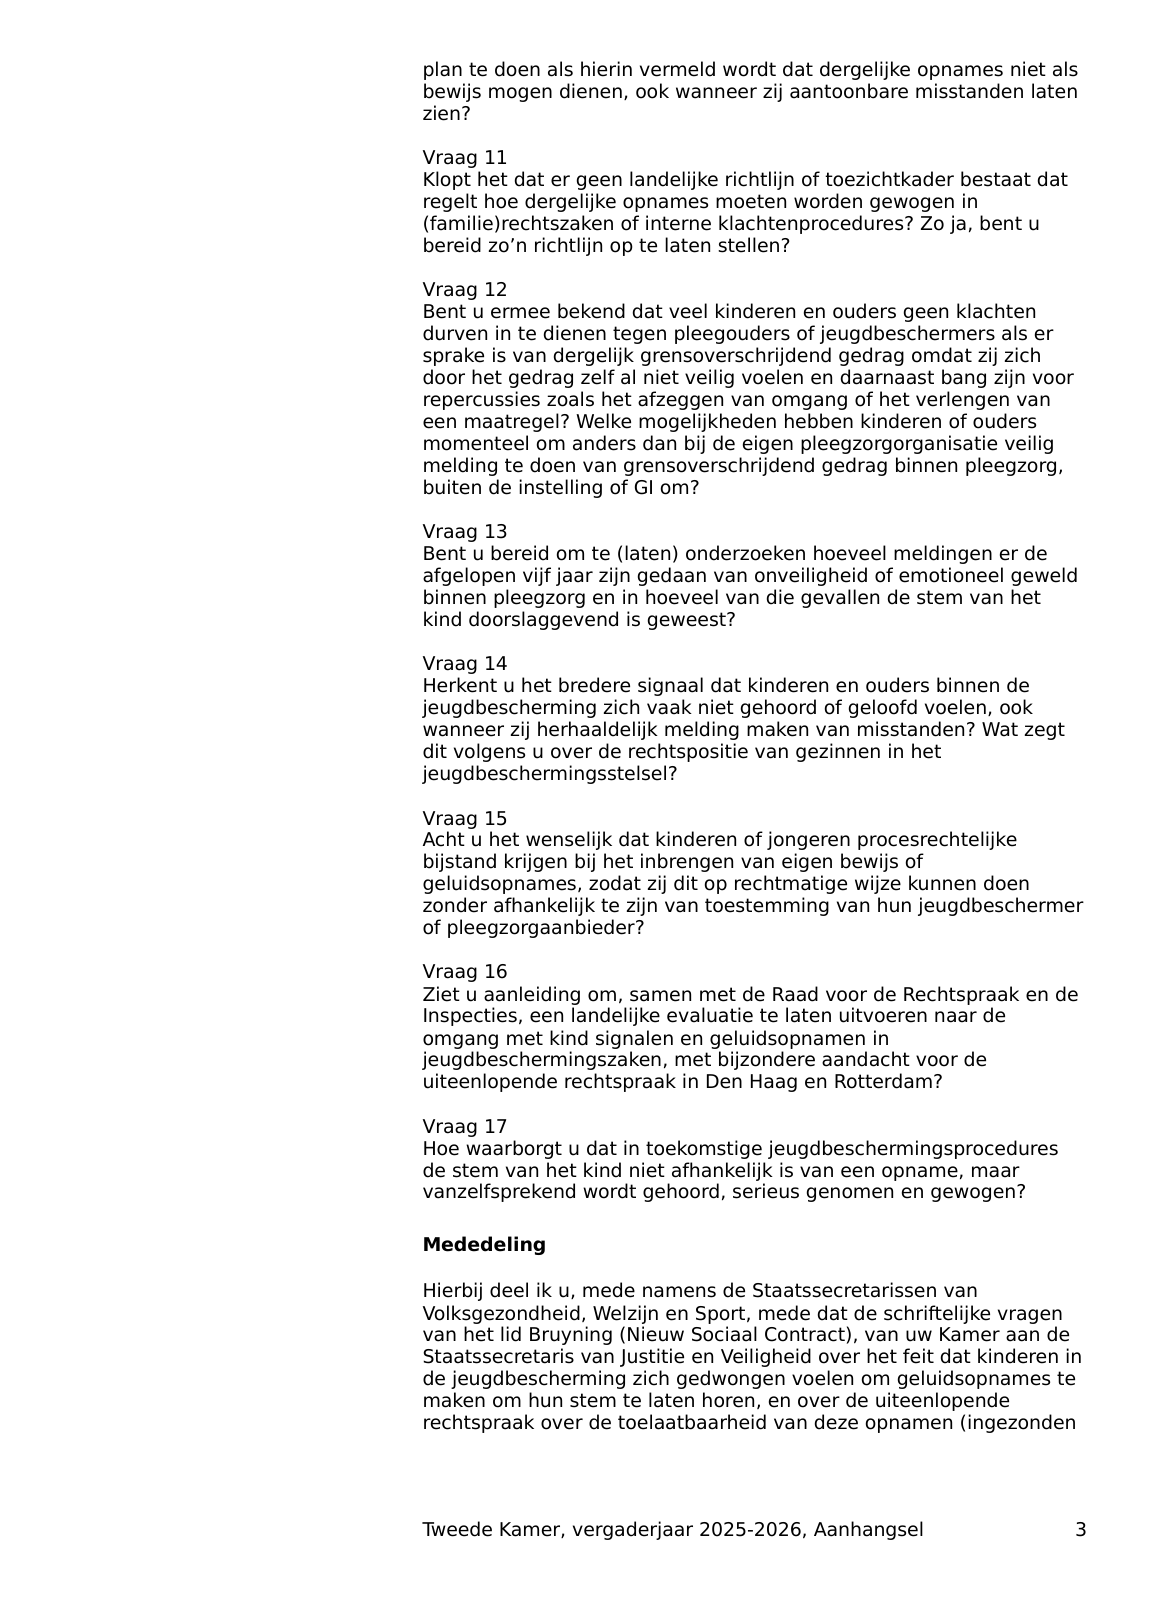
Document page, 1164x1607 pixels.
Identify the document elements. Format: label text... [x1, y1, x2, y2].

text Vraag 17 [422, 1116, 1087, 1137]
text Klopt het dat er geen landelijke richtlijn of toezichtkader bestaat dat regelt hoe dergelijke opnames moeten worden gewogen in (familie)rechtszaken of interne klachtenprocedures? Zo ja, bent u bereid zo’n richtlijn op te laten stellen? [422, 169, 1087, 257]
text Vraag 14 [422, 653, 1087, 675]
text Vraag 12 [422, 279, 1087, 301]
text Hierbij deel ik u, mede namens de Staatssecretarissen van Volksgezondheid, Welzijn en Sport, mede dat de schriftelijke vragen van het lid Bruyning (Nieuw Sociaal Contract), van uw Kamer aan de Staatssecretaris van Justitie en Veiligheid over het feit dat kinderen in de jeugdbescherming zich gedwongen voelen om geluidsopnames te maken om hun stem te laten horen, en over de uiteenlopende rechtspraak over de toelaatbaarheid van deze opnamen (ingezonden [422, 1280, 1087, 1434]
text plan te doen als hierin vermeld wordt dat dergelijke opnames niet als bewijs mogen dienen, ook wanneer zij aantoonbare misstanden laten zien? [422, 59, 1087, 125]
text Vraag 16 [422, 961, 1087, 983]
text Bent u bereid om te (laten) onderzoeken hoeveel meldingen er de afgelopen vijf jaar zijn gedaan van onveiligheid of emotioneel geweld binnen pleegzorg en in hoeveel van die gevallen de stem van het kind doorslaggevend is geweest? [422, 543, 1087, 631]
text Hoe waarborgt u dat in toekomstige jeugdbeschermingsprocedures de stem van het kind niet afhankelijk is van een opname, maar vanzelfsprekend wordt gehoord, serieus genomen en gewogen? [422, 1137, 1087, 1203]
text Acht u het wenselijk dat kinderen of jongeren procesrechtelijke bijstand krijgen bij het inbrengen van eigen bewijs of geluidsopnames, zodat zij dit op rechtmatige wijze kunnen doen zonder afhankelijk te zijn van toestemming van hun jeugdbeschermer of pleegzorgaanbieder? [422, 829, 1087, 939]
text Herkent u het bredere signaal dat kinderen en ouders binnen de jeugdbescherming zich vaak niet gehoord of geloofd voelen, ook wanneer zij herhaaldelijk melding maken van misstanden? Wat zegt dit volgens u over de rechtspositie van gezinnen in het jeugdbeschermingsstelsel? [422, 675, 1087, 785]
text Vraag 11 [422, 147, 1087, 169]
text Bent u ermee bekend dat veel kinderen en ouders geen klachten durven in te dienen tegen pleegouders of jeugdbeschermers als er sprake is van dergelijk grensoverschrijdend gedrag omdat zij zich door het gedrag zelf al niet veilig voelen en daarnaast bang zijn voor repercussies zoals het afzeggen van omgang of het verlengen van een maatregel? Welke mogelijkheden hebben kinderen of ouders momenteel om anders dan bij de eigen pleegzorgorganisatie veilig melding te doen van grensoverschrijdend gedrag binnen pleegzorg, buiten de instelling of GI om? [422, 301, 1087, 499]
text Vraag 13 [422, 521, 1087, 543]
subtitle Mededeling [422, 1233, 1087, 1255]
text Vraag 15 [422, 807, 1087, 829]
text Ziet u aanleiding om, samen met de Raad voor de Rechtspraak en de Inspecties, een landelijke evaluatie te laten uitvoeren naar de omgang met kind signalen en geluidsopnamen in jeugdbeschermingszaken, met bijzondere aandacht voor de uiteenlopende rechtspraak in Den Haag en Rotterdam? [422, 983, 1087, 1093]
